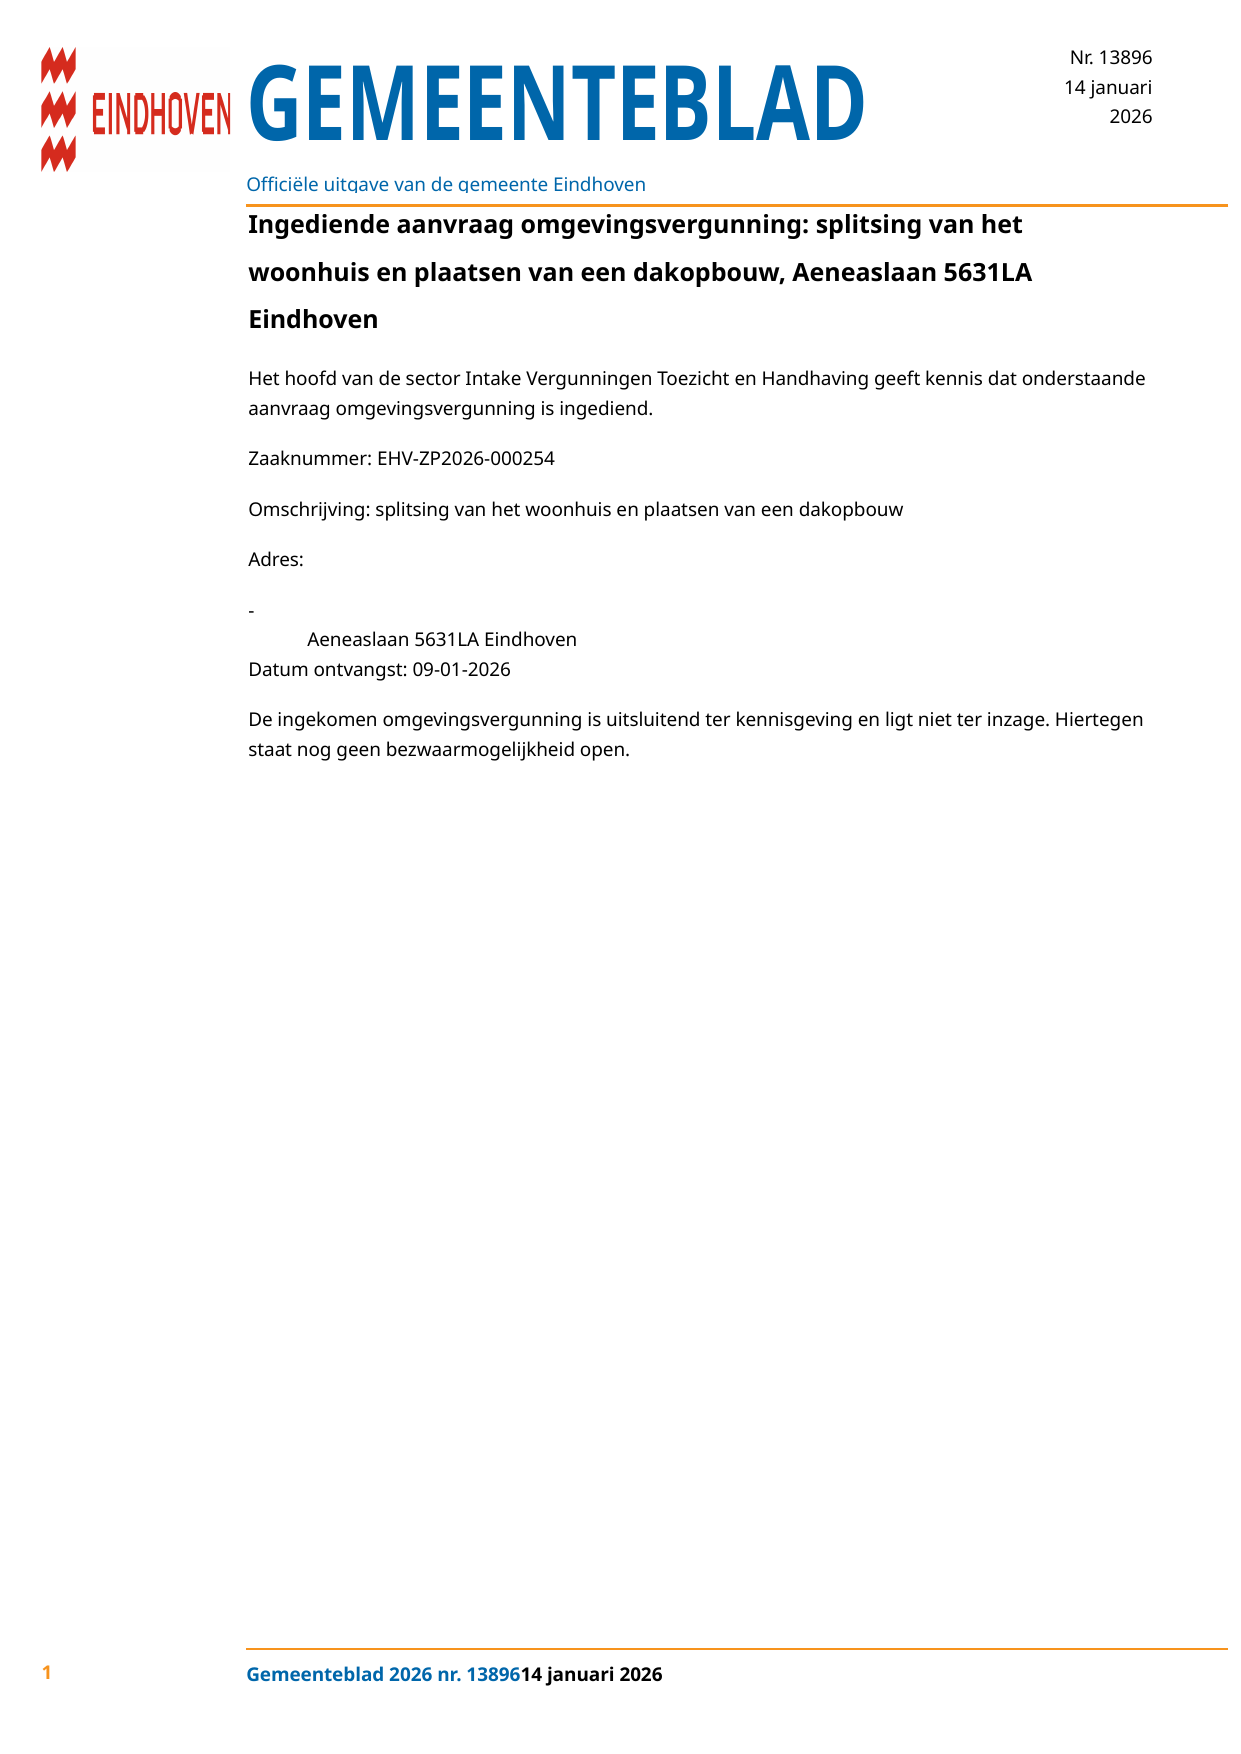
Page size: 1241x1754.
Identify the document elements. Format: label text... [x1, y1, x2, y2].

text Zaaknummer: EHV-ZP2026-000254 [248, 446, 1152, 471]
text Het hoofd van de sector Intake Vergunningen Toezicht en Handhaving geeft kennis dat onderstaande aanvraag omgevingsvergunning is ingediend. [248, 366, 1152, 421]
text De ingekomen omgevingsvergunning is uitsluitend ter kennisgeving en ligt niet ter inzage. Hiertegen staat nog geen bezwaarmogelijkheid open. [248, 706, 1152, 762]
text Adres: [248, 546, 1152, 572]
text Omschrijving: splitsing van het woonhuis en plaatsen van een dakopbouw [248, 496, 1152, 522]
text Ingediende aanvraag omgevingsvergunning: splitsing van het woonhuis en plaatsen van een dakopbouw, Aeneaslaan 5631LA Eindhoven [248, 207, 1152, 336]
text Datum ontvangst: 09-01-2026 [248, 656, 1152, 682]
picture [41, 47, 231, 172]
list Aeneaslaan 5631LA Eindhoven [248, 626, 1152, 652]
